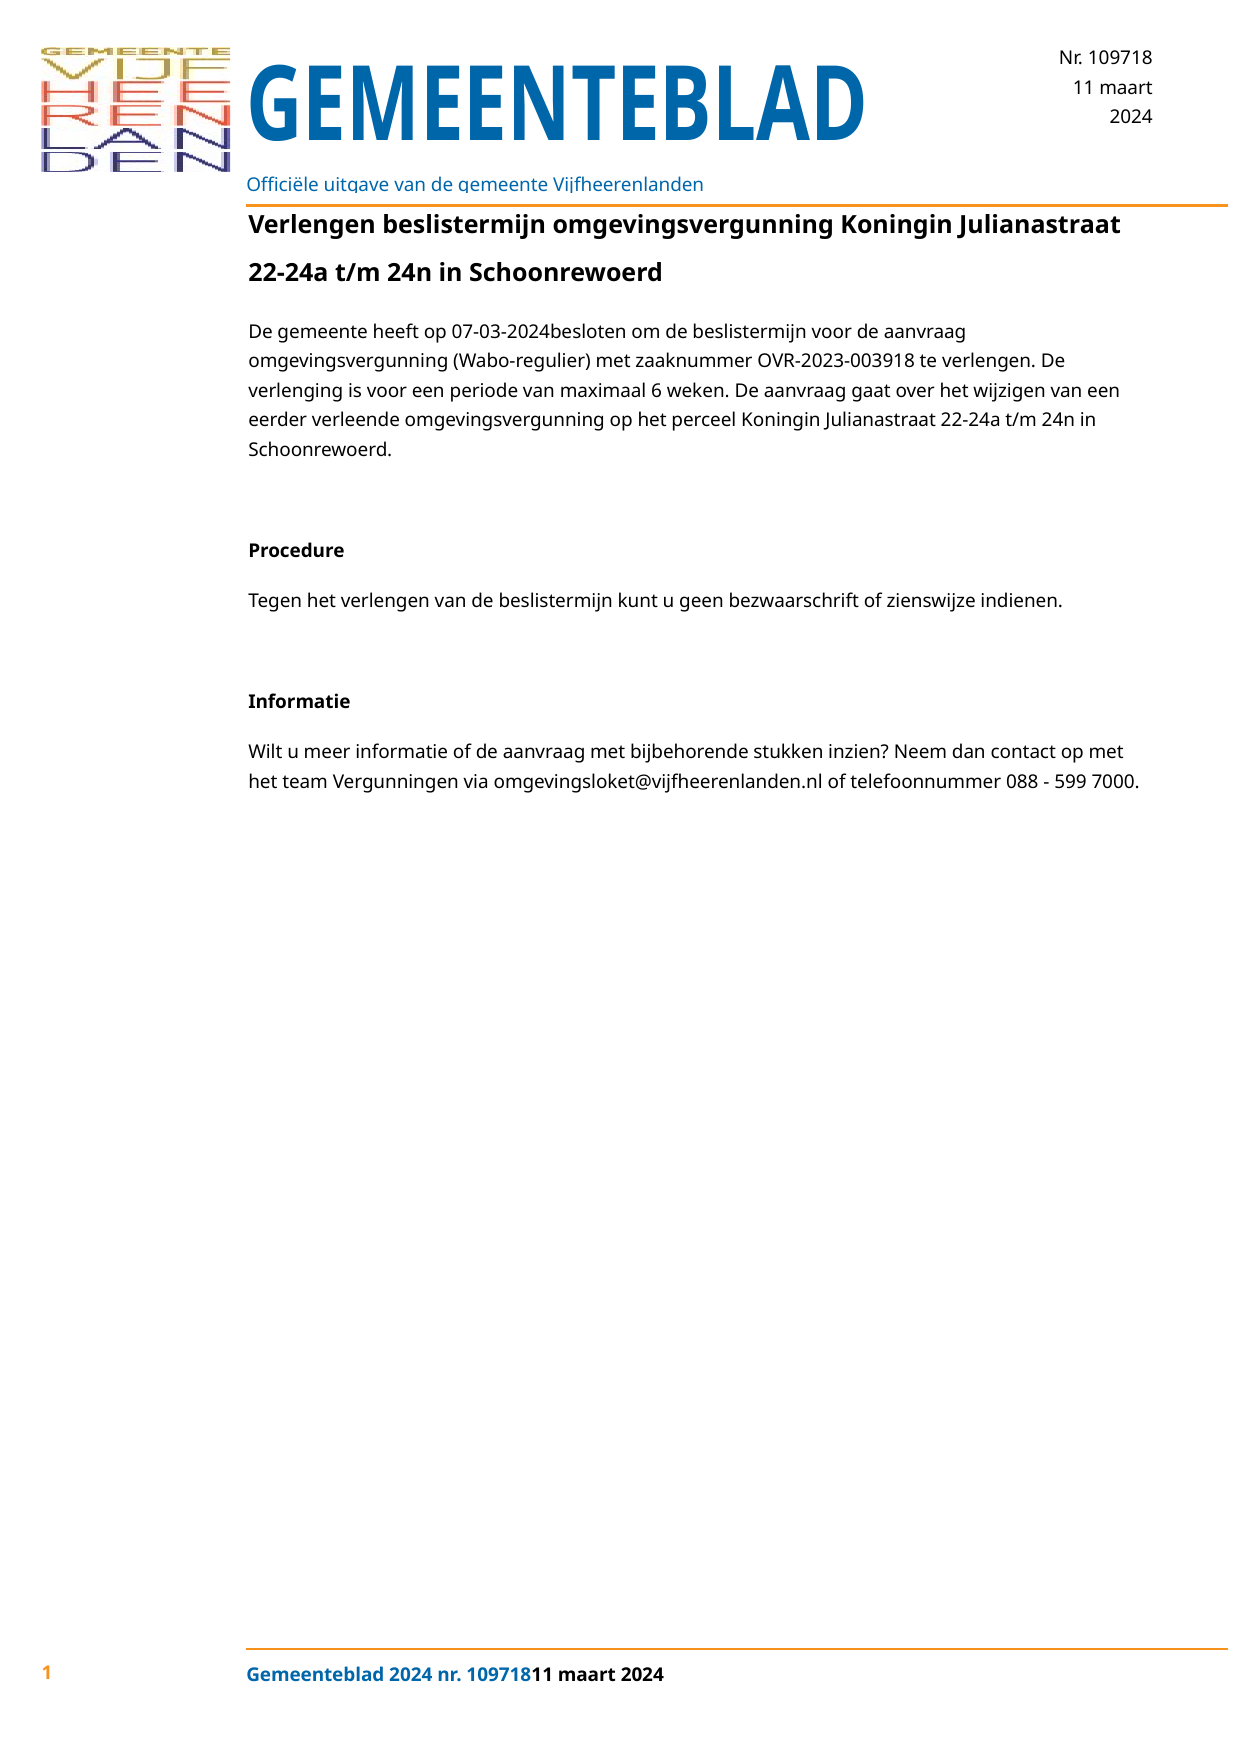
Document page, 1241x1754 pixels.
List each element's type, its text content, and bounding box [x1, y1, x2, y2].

text Procedure [248, 537, 1152, 563]
text Tegen het verlengen van de beslistermijn kunt u geen bezwaarschrift of zienswijze indienen. [248, 587, 1152, 613]
text Informatie [248, 688, 1152, 714]
picture [41, 47, 231, 172]
text Verlengen beslistermijn omgevingsvergunning Koningin Julianastraat 22-24a t/m 24n in Schoonrewoerd [248, 207, 1152, 288]
text Wilt u meer informatie of de aanvraag met bijbehorende stukken inzien? Neem dan contact op met het team Vergunningen via omgevingsloket@vijfheerenlanden.nl of telefoonnummer 088 - 599 7000. [248, 739, 1152, 794]
text De gemeente heeft op 07-03-2024besloten om de beslistermijn voor de aanvraag omgevingsvergunning (Wabo-regulier) met zaaknummer OVR-2023-003918 te verlengen. De verlenging is voor een periode van maximaal 6 weken. De aanvraag gaat over het wijzigen van een eerder verleende omgevingsvergunning op het perceel Koningin Julianastraat 22-24a t/m 24n in Schoonrewoerd. [248, 318, 1152, 462]
